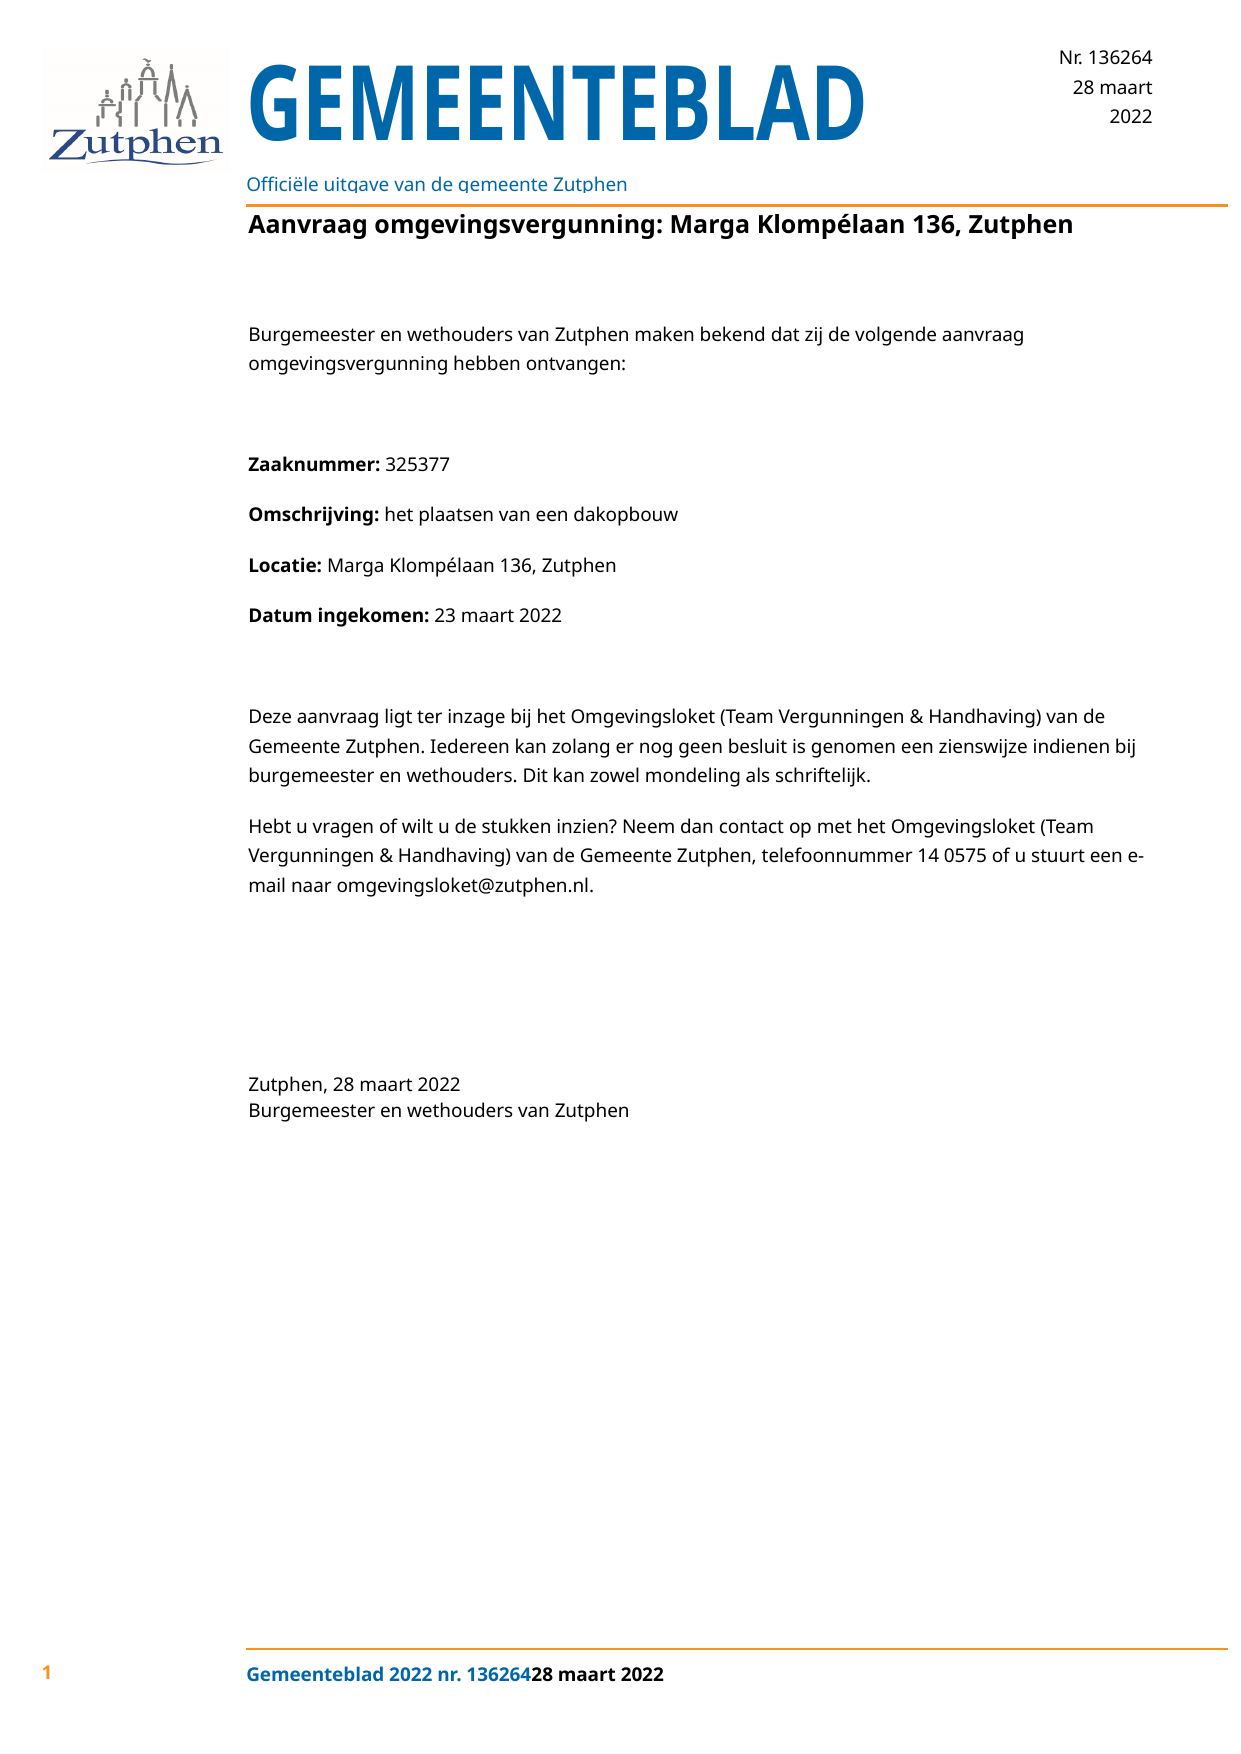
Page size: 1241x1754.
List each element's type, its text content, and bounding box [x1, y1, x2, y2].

text Hebt u vragen of wilt u de stukken inzien? Neem dan contact op met het Omgevingsloket (Team Vergunningen & Handhaving) van de Gemeente Zutphen, telefoonnummer 14 0575 of u stuurt een e-mail naar omgevingsloket@zutphen.nl. [248, 813, 1152, 898]
text Datum ingekomen: 23 maart 2022 [248, 602, 1152, 628]
text Burgemeester en wethouders van Zutphen maken bekend dat zij de volgende aanvraag omgevingsvergunning hebben ontvangen: [248, 321, 1152, 376]
text Aanvraag omgevingsvergunning: Marga Klompélaan 136, Zutphen [248, 207, 1152, 241]
text Omschrijving: het plaatsen van een dakopbouw [248, 502, 1152, 527]
text Deze aanvraag ligt ter inzage bij het Omgevingsloket (Team Vergunningen & Handhaving) van de Gemeente Zutphen. Iedereen kan zolang er nog geen besluit is genomen een zienswijze indienen bij burgemeester en wethouders. Dit kan zowel mondeling als schriftelijk. [248, 703, 1152, 788]
text Zaaknummer: 325377 [248, 451, 1152, 477]
picture [41, 47, 231, 172]
text Locatie: Marga Klompélaan 136, Zutphen [248, 552, 1152, 578]
text Zutphen, 28 maart 2022 [248, 1071, 1152, 1097]
text Burgemeester en wethouders van Zutphen [248, 1097, 1152, 1122]
